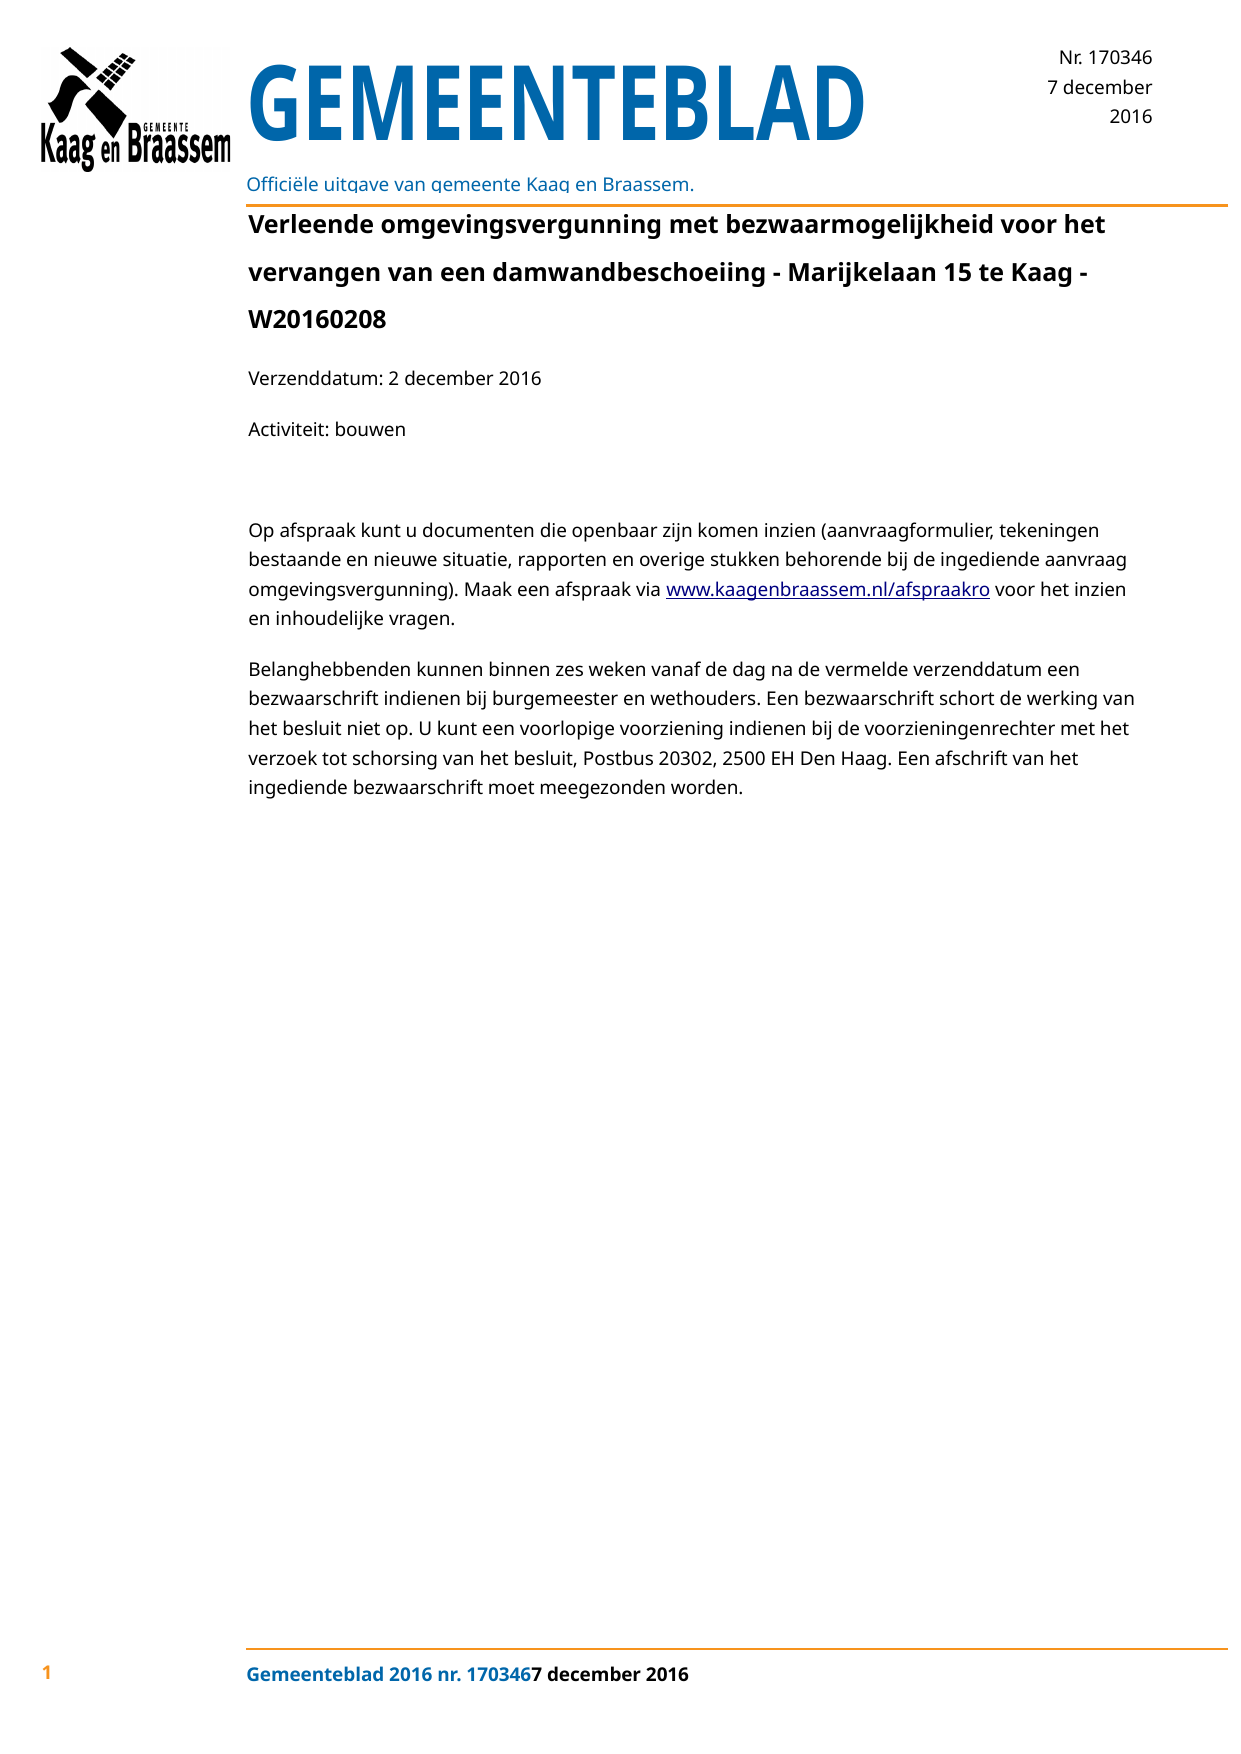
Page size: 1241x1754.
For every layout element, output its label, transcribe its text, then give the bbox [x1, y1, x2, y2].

text Activiteit: bouwen [248, 416, 1152, 442]
text Op afspraak kunt u documenten die openbaar zijn komen inzien (aanvraagformulier, tekeningen bestaande en nieuwe situatie, rapporten en overige stukken behorende bij de ingediende aanvraag omgevingsvergunning). Maak een afspraak via www.kaagenbraassem.nl/afspraakro voor het inzien en inhoudelijke vragen. [248, 517, 1152, 631]
text Verzenddatum: 2 december 2016 [248, 366, 1152, 391]
text Verleende omgevingsvergunning met bezwaarmogelijkheid voor het vervangen van een damwandbeschoeiing - Marijkelaan 15 te Kaag - W20160208 [248, 207, 1152, 336]
picture [41, 47, 231, 172]
text Belanghebbenden kunnen binnen zes weken vanaf de dag na de vermelde verzenddatum een bezwaarschrift indienen bij burgemeester en wethouders. Een bezwaarschrift schort de werking van het besluit niet op. U kunt een voorlopige voorziening indienen bij de voorzieningenrechter met het verzoek tot schorsing van het besluit, Postbus 20302, 2500 EH Den Haag. Een afschrift van het ingediende bezwaarschrift moet meegezonden worden. [248, 656, 1152, 800]
